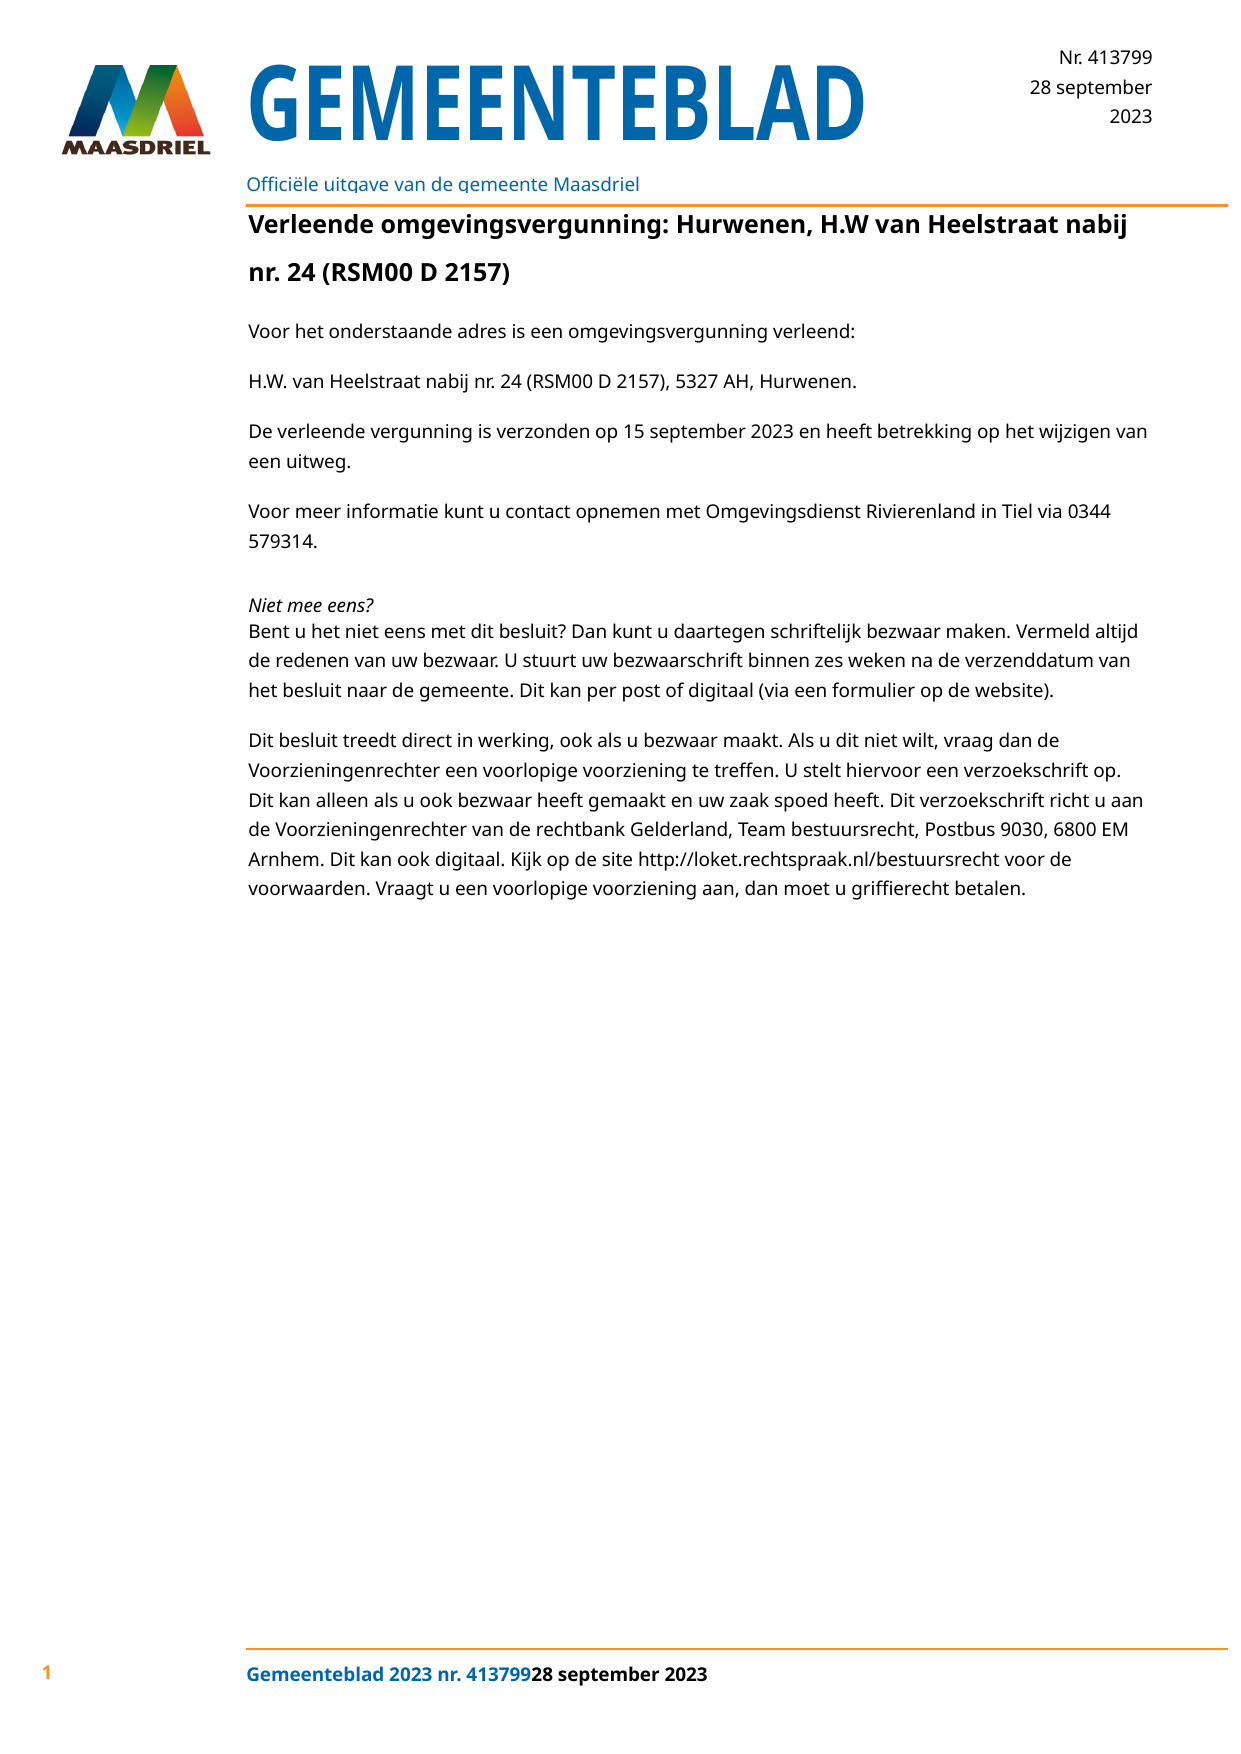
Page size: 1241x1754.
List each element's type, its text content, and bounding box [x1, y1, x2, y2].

text De verleende vergunning is verzonden op 15 september 2023 en heeft betrekking op het wijzigen van een uitweg. [248, 419, 1152, 474]
text Verleende omgevingsvergunning: Hurwenen, H.W van Heelstraat nabij nr. 24 (RSM00 D 2157) [248, 207, 1152, 288]
text H.W. van Heelstraat nabij nr. 24 (RSM00 D 2157), 5327 AH, Hurwenen. [248, 368, 1152, 394]
picture [41, 47, 231, 172]
text Voor meer informatie kunt u contact opnemen met Omgevingsdienst Rivierenland in Tiel via 0344 579314. [248, 499, 1152, 554]
text Voor het onderstaande adres is een omgevingsvergunning verleend: [248, 318, 1152, 344]
text Niet mee eens? [248, 592, 1152, 618]
text Bent u het niet eens met dit besluit? Dan kunt u daartegen schriftelijk bezwaar maken. Vermeld altijd de redenen van uw bezwaar. U stuurt uw bezwaarschrift binnen zes weken na de verzenddatum van het besluit naar de gemeente. Dit kan per post of digitaal (via een formulier op de website). [248, 618, 1152, 703]
text Dit besluit treedt direct in werking, ook als u bezwaar maakt. Als u dit niet wilt, vraag dan de Voorzieningenrechter een voorlopige voorziening te treffen. U stelt hiervoor een verzoekschrift op. Dit kan alleen als u ook bezwaar heeft gemaakt en uw zaak spoed heeft. Dit verzoekschrift richt u aan de Voorzieningenrechter van de rechtbank Gelderland, Team bestuursrecht, Postbus 9030, 6800 EM Arnhem. Dit kan ook digitaal. Kijk op de site http://loket.rechtspraak.nl/bestuursrecht voor de voorwaarden. Vraagt u een voorlopige voorziening aan, dan moet u griffierecht betalen. [248, 728, 1152, 901]
